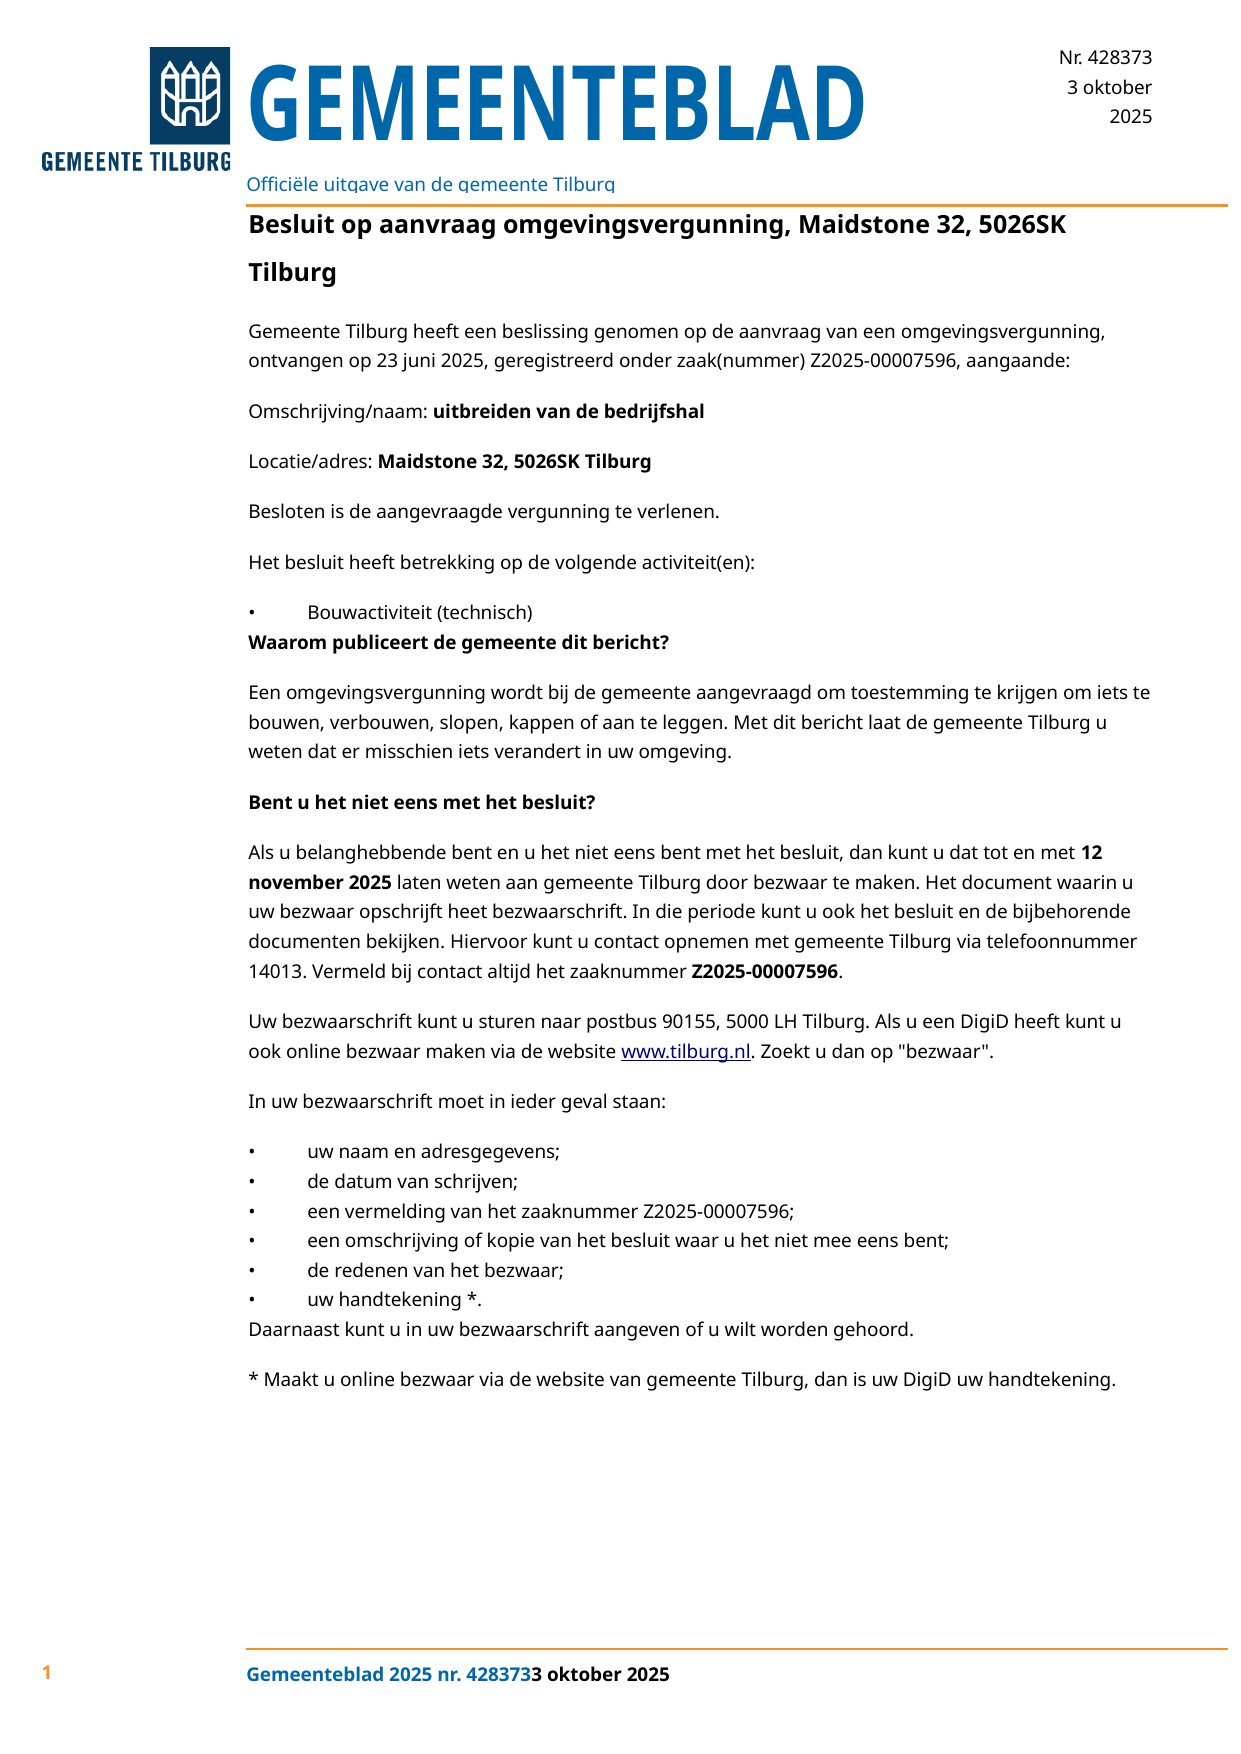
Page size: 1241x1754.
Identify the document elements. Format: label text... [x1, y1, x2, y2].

text * Maakt u online bezwaar via de website van gemeente Tilburg, dan is uw DigiD uw handtekening. [248, 1367, 1152, 1392]
text Daarnaast kunt u in uw bezwaarschrift aangeven of u wilt worden gehoord. [248, 1316, 1152, 1342]
text Waarom publiceert de gemeente dit bericht? [248, 629, 1152, 655]
text Uw bezwaarschrift kunt u sturen naar postbus 90155, 5000 LH Tilburg. Als u een DigiD heeft kunt u ook online bezwaar maken via de website www.tilburg.nl. Zoekt u dan op "bezwaar". [248, 1008, 1152, 1064]
list Bouwactiviteit (technisch) [248, 599, 1152, 625]
text Locatie/adres: Maidstone 32, 5026SK Tilburg [248, 448, 1152, 474]
text Besluit op aanvraag omgevingsvergunning, Maidstone 32, 5026SK Tilburg [248, 207, 1152, 288]
text Het besluit heeft betrekking op de volgende activiteit(en): [248, 549, 1152, 575]
list de datum van schrijven; [248, 1168, 1152, 1194]
picture [41, 47, 231, 172]
text Een omgevingsvergunning wordt bij de gemeente aangevraagd om toestemming te krijgen om iets te bouwen, verbouwen, slopen, kappen of aan te leggen. Met dit bericht laat de gemeente Tilburg u weten dat er misschien iets verandert in uw omgeving. [248, 679, 1152, 764]
list de redenen van het bezwaar; [248, 1257, 1152, 1283]
list uw naam en adresgegevens; [248, 1139, 1152, 1164]
list een vermelding van het zaaknummer Z2025-00007596; [248, 1198, 1152, 1224]
text Gemeente Tilburg heeft een beslissing genomen op de aanvraag van een omgevingsvergunning, ontvangen op 23 juni 2025, geregistreerd onder zaak(nummer) Z2025-00007596, aangaande: [248, 318, 1152, 373]
text Omschrijving/naam: uitbreiden van de bedrijfshal [248, 398, 1152, 424]
text Besloten is de aangevraagde vergunning te verlenen. [248, 499, 1152, 524]
text Als u belanghebbende bent en u het niet eens bent met het besluit, dan kunt u dat tot en met 12 november 2025 laten weten aan gemeente Tilburg door bezwaar te maken. Het document waarin u uw bezwaar opschrijft heet bezwaarschrift. In die periode kunt u ook het besluit en de bijbehorende documenten bekijken. Hiervoor kunt u contact opnemen met gemeente Tilburg via telefoonnummer 14013. Vermeld bij contact altijd het zaaknummer Z2025-00007596. [248, 839, 1152, 984]
list een omschrijving of kopie van het besluit waar u het niet mee eens bent; [248, 1227, 1152, 1253]
list uw handtekening *. [248, 1287, 1152, 1312]
text Bent u het niet eens met het besluit? [248, 789, 1152, 815]
text In uw bezwaarschrift moet in ieder geval staan: [248, 1088, 1152, 1114]
